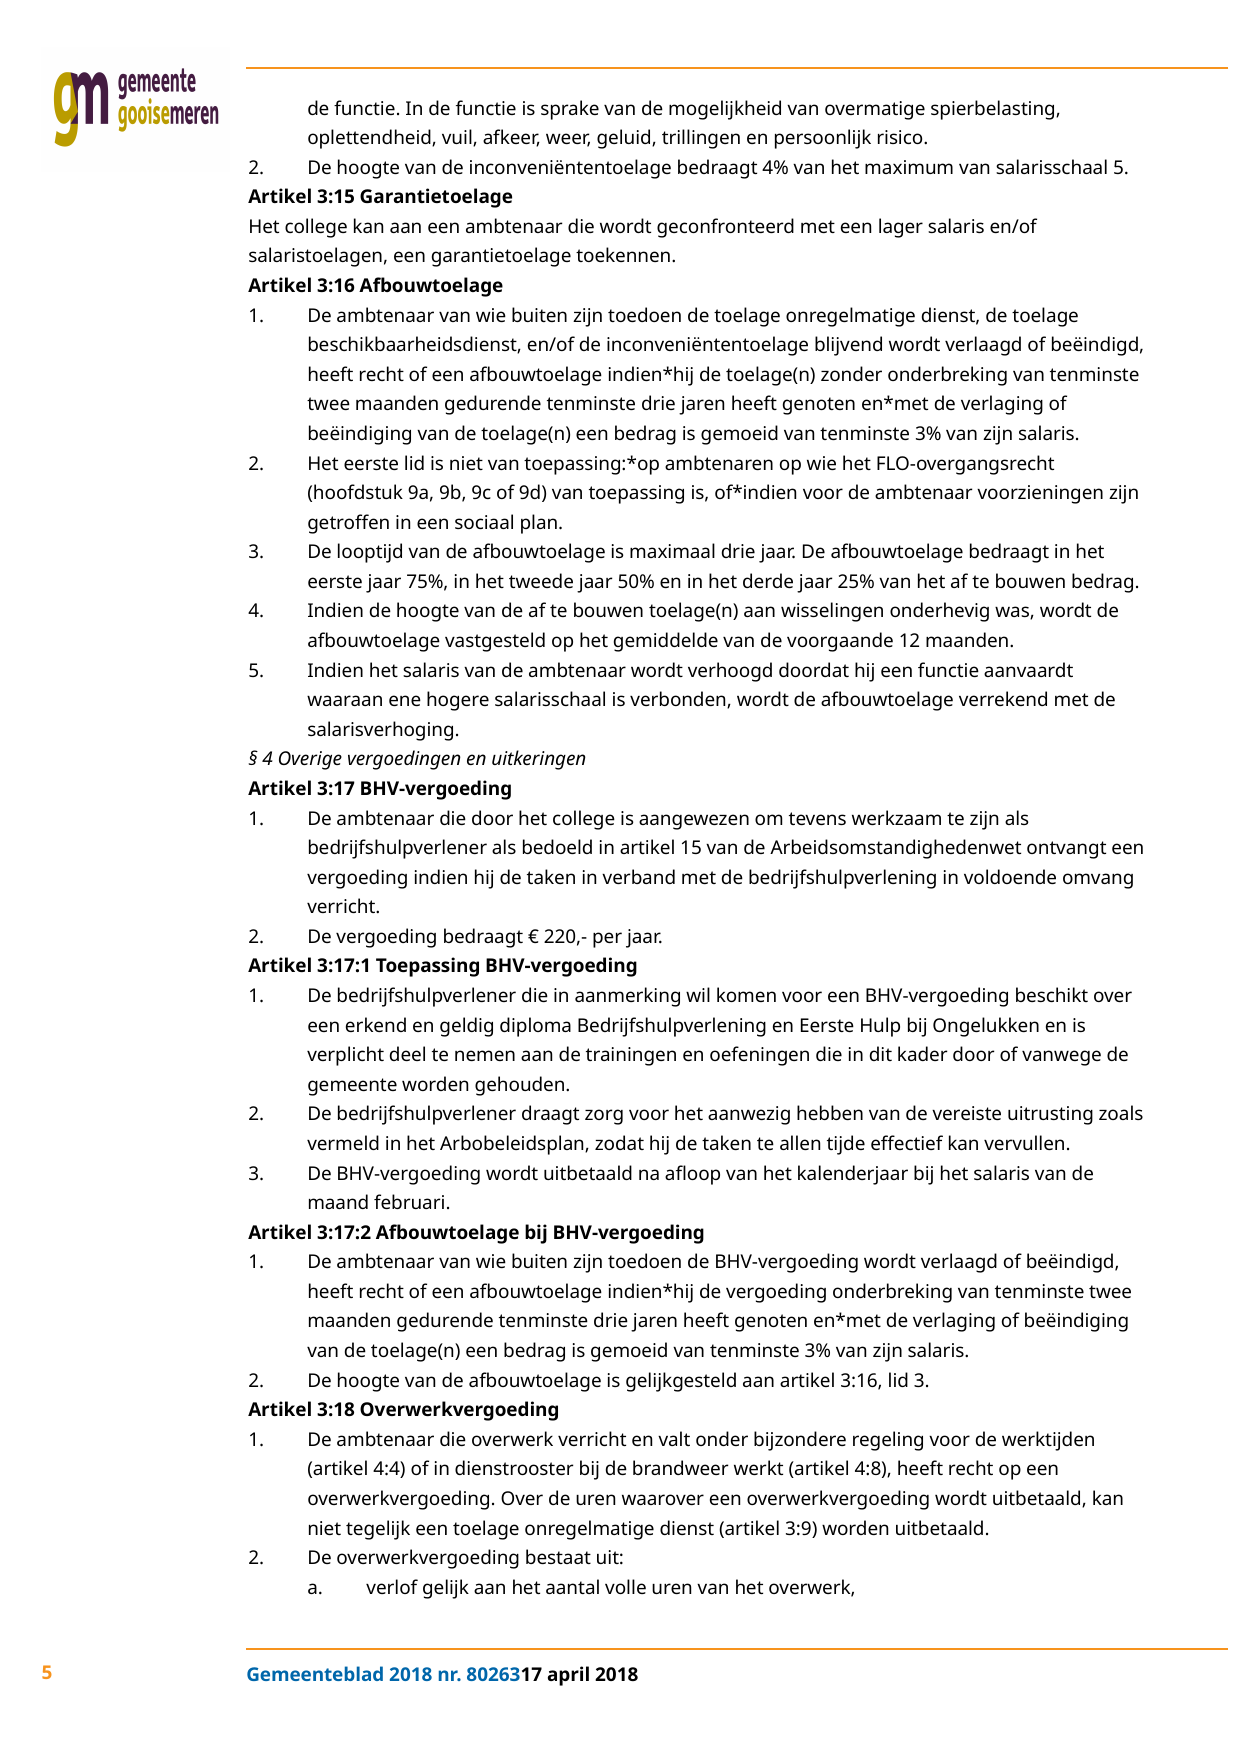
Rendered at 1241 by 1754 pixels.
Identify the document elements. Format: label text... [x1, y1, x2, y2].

list verlof gelijk aan het aantal volle uren van het overwerk, [307, 1574, 1152, 1600]
text § 4 Overige vergoedingen en uitkeringen [248, 746, 1152, 771]
list de functie. In de functie is sprake van de mogelijkheid van overmatige spierbelasting, oplettendheid, vuil, afkeer, weer, geluid, trillingen en persoonlijk risico. [248, 95, 1152, 150]
list De ambtenaar die overwerk verricht en valt onder bijzondere regeling voor de werktijden (artikel 4:4) of in dienstrooster bij de brandweer werkt (artikel 4:8), heeft recht op een overwerkvergoeding. Over de uren waarover een overwerkvergoeding wordt uitbetaald, kan niet tegelijk een toelage onregelmatige dienst (artikel 3:9) worden uitbetaald. [248, 1426, 1152, 1541]
text Artikel 3:17:2 Afbouwtoelage bij BHV-vergoeding [248, 1219, 1152, 1245]
list De ambtenaar van wie buiten zijn toedoen de BHV-vergoeding wordt verlaagd of beëindigd, heeft recht of een afbouwtoelage indien*hij de vergoeding onderbreking van tenminste twee maanden gedurende tenminste drie jaren heeft genoten en*met de verlaging of beëindiging van de toelage(n) een bedrag is gemoeid van tenminste 3% van zijn salaris. [248, 1248, 1152, 1363]
text Artikel 3:17:1 Toepassing BHV-vergoeding [248, 953, 1152, 978]
list De overwerkvergoeding bestaat uit: [248, 1544, 1152, 1570]
list De vergoeding bedraagt € 220,- per jaar. [248, 923, 1152, 949]
list De looptijd van de afbouwtoelage is maximaal drie jaar. De afbouwtoelage bedraagt in het eerste jaar 75%, in het tweede jaar 50% en in het derde jaar 25% van het af te bouwen bedrag. [248, 538, 1152, 594]
text Artikel 3:15 Garantietoelage [248, 183, 1152, 209]
picture [41, 47, 231, 172]
list De BHV-vergoeding wordt uitbetaald na afloop van het kalenderjaar bij het salaris van de maand februari. [248, 1160, 1152, 1215]
list Indien de hoogte van de af te bouwen toelage(n) aan wisselingen onderhevig was, wordt de afbouwtoelage vastgesteld op het gemiddelde van de voorgaande 12 maanden. [248, 598, 1152, 653]
list Het eerste lid is niet van toepassing:*op ambtenaren op wie het FLO-overgangsrecht (hoofdstuk 9a, 9b, 9c of 9d) van toepassing is, of*indien voor de ambtenaar voorzieningen zijn getroffen in een sociaal plan. [248, 450, 1152, 535]
list Indien het salaris van de ambtenaar wordt verhoogd doordat hij een functie aanvaardt waaraan ene hogere salarisschaal is verbonden, wordt de afbouwtoelage verrekend met de salarisverhoging. [248, 657, 1152, 742]
list De hoogte van de afbouwtoelage is gelijkgesteld aan artikel 3:16, lid 3. [248, 1367, 1152, 1393]
text Het college kan aan een ambtenaar die wordt geconfronteerd met een lager salaris en/of salaristoelagen, een garantietoelage toekennen. [248, 213, 1152, 268]
text Artikel 3:16 Afbouwtoelage [248, 272, 1152, 298]
text Artikel 3:18 Overwerkvergoeding [248, 1396, 1152, 1422]
list De ambtenaar die door het college is aangewezen om tevens werkzaam te zijn als bedrijfshulpverlener als bedoeld in artikel 15 van de Arbeidsomstandighedenwet ontvangt een vergoeding indien hij de taken in verband met de bedrijfshulpverlening in voldoende omvang verricht. [248, 805, 1152, 919]
text Artikel 3:17 BHV-vergoeding [248, 775, 1152, 801]
list De ambtenaar van wie buiten zijn toedoen de toelage onregelmatige dienst, de toelage beschikbaarheidsdienst, en/of de inconveniëntentoelage blijvend wordt verlaagd of beëindigd, heeft recht of een afbouwtoelage indien*hij de toelage(n) zonder onderbreking van tenminste twee maanden gedurende tenminste drie jaren heeft genoten en*met de verlaging of beëindiging van de toelage(n) een bedrag is gemoeid van tenminste 3% van zijn salaris. [248, 302, 1152, 446]
list De bedrijfshulpverlener draagt zorg voor het aanwezig hebben van de vereiste uitrusting zoals vermeld in het Arbobeleidsplan, zodat hij de taken te allen tijde effectief kan vervullen. [248, 1101, 1152, 1156]
list De bedrijfshulpverlener die in aanmerking wil komen voor een BHV-vergoeding beschikt over een erkend en geldig diploma Bedrijfshulpverlening en Eerste Hulp bij Ongelukken en is verplicht deel te nemen aan de trainingen en oefeningen die in dit kader door of vanwege de gemeente worden gehouden. [248, 982, 1152, 1097]
list De hoogte van de inconveniëntentoelage bedraagt 4% van het maximum van salarisschaal 5. [248, 154, 1152, 180]
